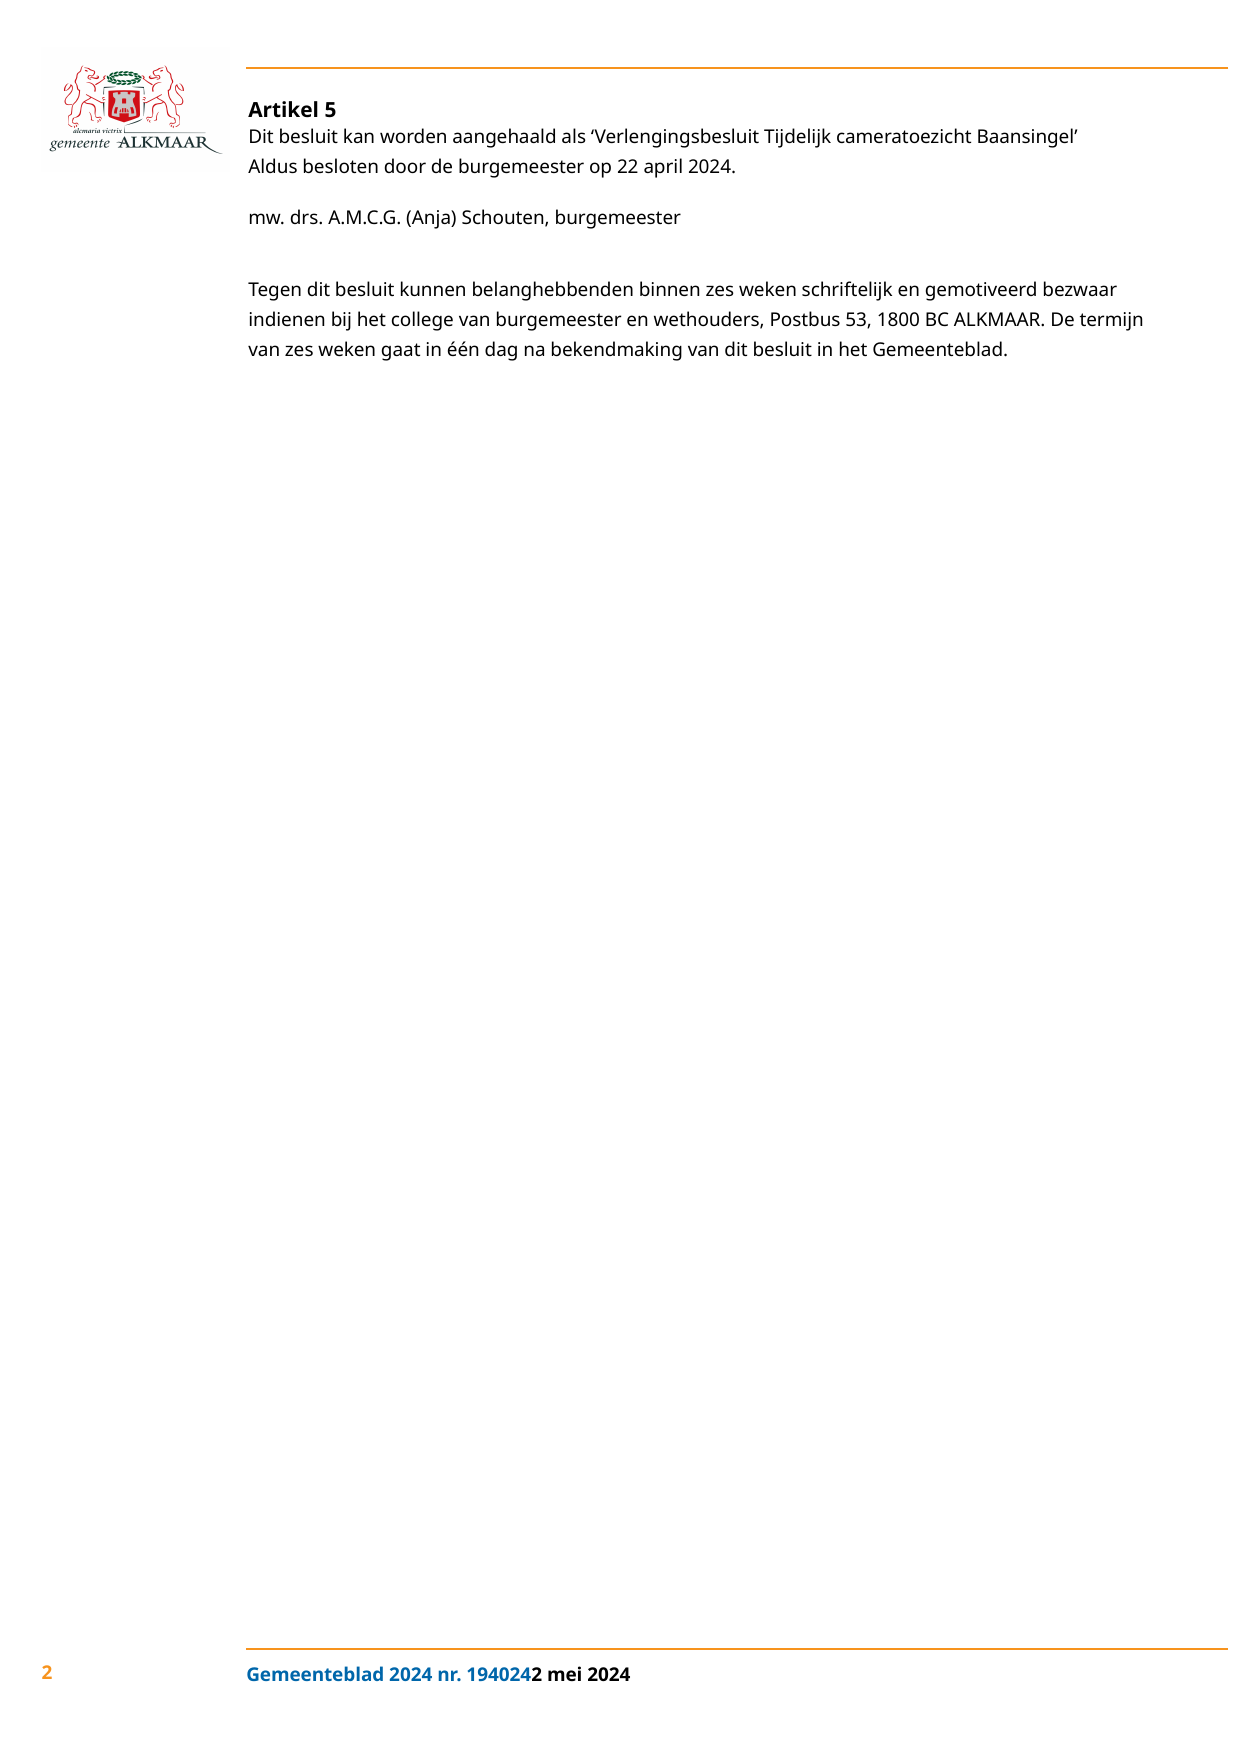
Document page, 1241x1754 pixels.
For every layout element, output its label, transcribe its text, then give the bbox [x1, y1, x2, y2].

text Tegen dit besluit kunnen belanghebbenden binnen zes weken schriftelijk en gemotiveerd bezwaar indienen bij het college van burgemeester en wethouders, Postbus 53, 1800 BC ALKMAAR. De termijn van zes weken gaat in één dag na bekendmaking van dit besluit in het Gemeenteblad. [248, 277, 1152, 361]
picture [41, 47, 231, 172]
text Dit besluit kan worden aangehaald als ‘Verlengingsbesluit Tijdelijk cameratoezicht Baansingel’ [248, 123, 1152, 149]
text Artikel 5 [248, 95, 1152, 123]
text Aldus besloten door de burgemeester op 22 april 2024. [248, 153, 1152, 178]
text mw. drs. A.M.C.G. (Anja) Schouten, burgemeester [248, 204, 1152, 230]
